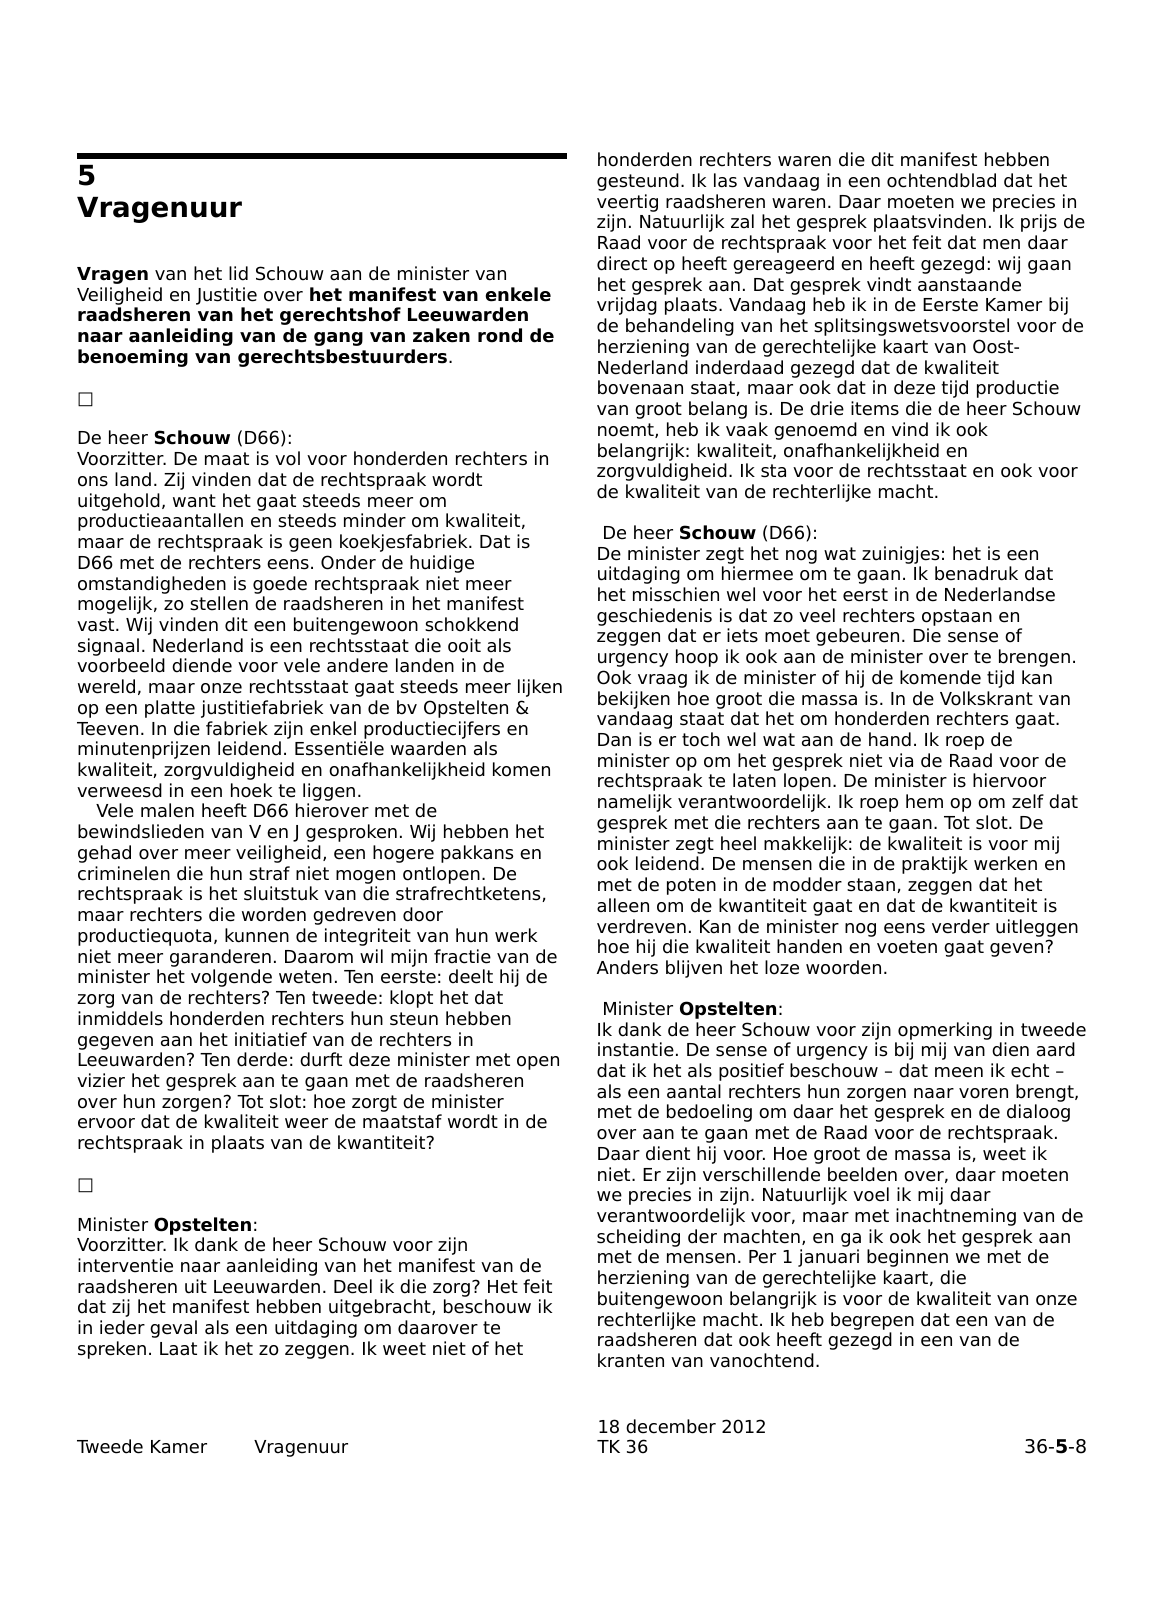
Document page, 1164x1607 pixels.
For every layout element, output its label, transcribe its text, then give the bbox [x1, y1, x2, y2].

text De heer Schouw (D66): [77, 428, 567, 449]
text Vragen van het lid Schouw aan de minister van Veiligheid en Justitie over het manifest van enkele raadsheren van het gerechtshof Leeuwarden naar aanleiding van de gang van zaken rond de benoeming van gerechtsbestuurders. [77, 264, 567, 367]
text □ [77, 1174, 567, 1194]
text Vele malen heeft D66 hierover met de bewindslieden van V en J gesproken. Wij hebben het gehad over meer veiligheid, een hogere pakkans en criminelen die hun straf niet mogen ontlopen. De rechtspraak is het sluitstuk van die strafrechtketens, maar rechters die worden gedreven door productiequota, kunnen de integriteit van hun werk niet meer garanderen. Daarom wil mijn fractie van de minister het volgende weten. Ten eerste: deelt hij de zorg van de rechters? Ten tweede: klopt het dat inmiddels honderden rechters hun steun hebben gegeven aan het initiatief van de rechters in Leeuwarden? Ten derde: durft deze minister met open vizier het gesprek aan te gaan met de raadsheren over hun zorgen? Tot slot: hoe zorgt de minister ervoor dat de kwaliteit weer de maatstaf wordt in de rechtspraak in plaats van de kwantiteit? [77, 801, 567, 1154]
text Minister Opstelten: [77, 1214, 567, 1235]
text De heer Schouw (D66): [596, 523, 1087, 543]
text honderden rechters waren die dit manifest hebben gesteund. Ik las vandaag in een ochtendblad dat het veertig raadsheren waren. Daar moeten we precies in zijn. Natuurlijk zal het gesprek plaatsvinden. Ik prijs de Raad voor de rechtspraak voor het feit dat men daar direct op heeft gereageerd en heeft gezegd: wij gaan het gesprek aan. Dat gesprek vindt aanstaande vrijdag plaats. Vandaag heb ik in de Eerste Kamer bij de behandeling van het splitsingswetsvoorstel voor de herziening van de gerechtelijke kaart van Oost-Nederland inderdaad gezegd dat de kwaliteit bovenaan staat, maar ook dat in deze tijd productie van groot belang is. De drie items die de heer Schouw noemt, heb ik vaak genoemd en vind ik ook belangrijk: kwaliteit, onafhankelijkheid en zorgvuldigheid. Ik sta voor de rechtsstaat en ook voor de kwaliteit van de rechterlijke macht. [596, 150, 1087, 503]
text Ik dank de heer Schouw voor zijn opmerking in tweede instantie. De sense of urgency is bij mij van dien aard dat ik het als positief beschouw – dat meen ik echt – als een aantal rechters hun zorgen naar voren brengt, met de bedoeling om daar het gesprek en de dialoog over aan te gaan met de Raad voor de rechtspraak. Daar dient hij voor. Hoe groot de massa is, weet ik niet. Er zijn verschillende beelden over, daar moeten we precies in zijn. Natuurlijk voel ik mij daar verantwoordelijk voor, maar met inachtneming van de scheiding der machten, en ga ik ook het gesprek aan met de mensen. Per 1 januari beginnen we met de herziening van de gerechtelijke kaart, die buitengewoon belangrijk is voor de kwaliteit van onze rechterlijke macht. Ik heb begrepen dat een van de raadsheren dat ook heeft gezegd in een van de kranten van vanochtend. [596, 1019, 1087, 1372]
text □ [77, 387, 567, 408]
text Voorzitter. De maat is vol voor honderden rechters in ons land. Zij vinden dat de rechtspraak wordt uitgehold, want het gaat steeds meer om productieaantallen en steeds minder om kwaliteit, maar de rechtspraak is geen koekjesfabriek. Dat is D66 met de rechters eens. Onder de huidige omstandigheden is goede rechtspraak niet meer mogelijk, zo stellen de raadsheren in het manifest vast. Wij vinden dit een buitengewoon schokkend signaal. Nederland is een rechtsstaat die ooit als voorbeeld diende voor vele andere landen in de wereld, maar onze rechtsstaat gaat steeds meer lijken op een platte justitiefabriek van de bv Opstelten & Teeven. In die fabriek zijn enkel productiecijfers en minutenprijzen leidend. Essentiële waarden als kwaliteit, zorgvuldigheid en onafhankelijkheid komen verweesd in een hoek te liggen. [77, 449, 567, 801]
text De minister zegt het nog wat zuinigjes: het is een uitdaging om hiermee om te gaan. Ik benadruk dat het misschien wel voor het eerst in de Nederlandse geschiedenis is dat zo veel rechters opstaan en zeggen dat er iets moet gebeuren. Die sense of urgency hoop ik ook aan de minister over te brengen. Ook vraag ik de minister of hij de komende tijd kan bekijken hoe groot die massa is. In de Volkskrant van vandaag staat dat het om honderden rechters gaat. Dan is er toch wel wat aan de hand. Ik roep de minister op om het gesprek niet via de Raad voor de rechtspraak te laten lopen. De minister is hiervoor namelijk verantwoordelijk. Ik roep hem op om zelf dat gesprek met die rechters aan te gaan. Tot slot. De minister zegt heel makkelijk: de kwaliteit is voor mij ook leidend. De mensen die in de praktijk werken en met de poten in de modder staan, zeggen dat het alleen om de kwantiteit gaat en dat de kwantiteit is verdreven. Kan de minister nog eens verder uitleggen hoe hij die kwaliteit handen en voeten gaat geven? Anders blijven het loze woorden. [596, 543, 1087, 979]
text Minister Opstelten: [596, 999, 1087, 1019]
text Voorzitter. Ik dank de heer Schouw voor zijn interventie naar aanleiding van het manifest van de raadsheren uit Leeuwarden. Deel ik die zorg? Het feit dat zij het manifest hebben uitgebracht, beschouw ik in ieder geval als een uitdaging om daarover te spreken. Laat ik het zo zeggen. Ik weet niet of het [77, 1235, 567, 1359]
title 5 Vragenuur [77, 159, 567, 224]
